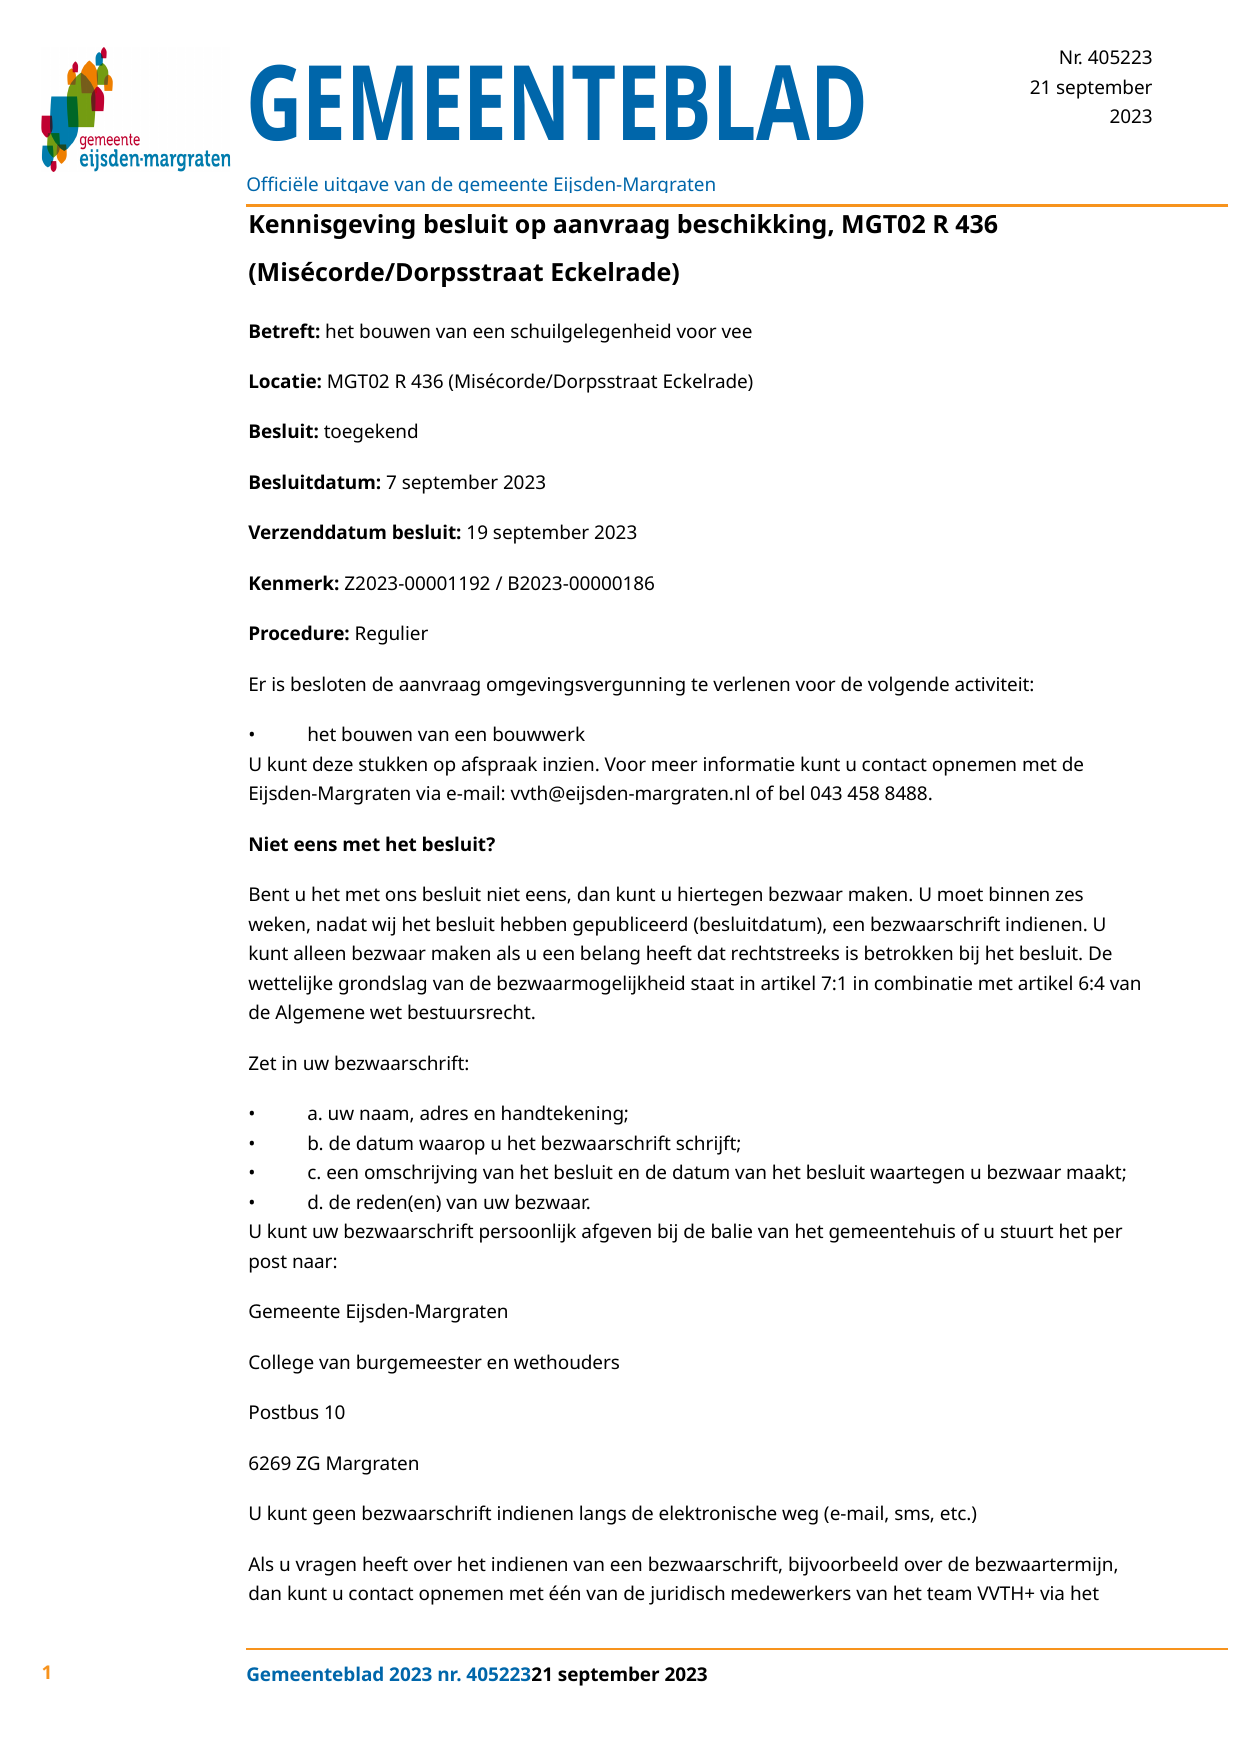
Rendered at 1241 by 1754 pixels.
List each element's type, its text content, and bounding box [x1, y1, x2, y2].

text Zet in uw bezwaarschrift: [248, 1050, 1152, 1076]
text Niet eens met het besluit? [248, 831, 1152, 857]
text Er is besloten de aanvraag omgevingsvergunning te verlenen voor de volgende activiteit: [248, 671, 1152, 697]
list het bouwen van een bouwwerk [248, 721, 1152, 747]
list a. uw naam, adres en handtekening; [248, 1100, 1152, 1126]
text 6269 ZG Margraten [248, 1450, 1152, 1476]
text Gemeente Eijsden-Margraten [248, 1299, 1152, 1324]
list c. een omschrijving van het besluit en de datum van het besluit waartegen u bezwaar maakt; [248, 1159, 1152, 1185]
text Bent u het met ons besluit niet eens, dan kunt u hiertegen bezwaar maken. U moet binnen zes weken, nadat wij het besluit hebben gepubliceerd (besluitdatum), een bezwaarschrift indienen. U kunt alleen bezwaar maken als u een belang heeft dat rechtstreeks is betrokken bij het besluit. De wettelijke grondslag van de bezwaarmogelijkheid staat in artikel 7:1 in combinatie met artikel 6:4 van de Algemene wet bestuursrecht. [248, 881, 1152, 1025]
text U kunt geen bezwaarschrift indienen langs de elektronische weg (e-mail, sms, etc.) [248, 1500, 1152, 1526]
text Als u vragen heeft over het indienen van een bezwaarschrift, bijvoorbeeld over de bezwaartermijn, dan kunt u contact opnemen met één van de juridisch medewerkers van het team VVTH+ via het [248, 1551, 1152, 1606]
text Procedure: Regulier [248, 620, 1152, 646]
text U kunt uw bezwaarschrift persoonlijk afgeven bij de balie van het gemeentehuis of u stuurt het per post naar: [248, 1219, 1152, 1274]
list b. de datum waarop u het bezwaarschrift schrijft; [248, 1130, 1152, 1156]
picture [41, 47, 231, 172]
text Besluitdatum: 7 september 2023 [248, 469, 1152, 495]
text Kenmerk: Z2023-00001192 / B2023-00000186 [248, 570, 1152, 596]
text Postbus 10 [248, 1399, 1152, 1425]
text Besluit: toegekend [248, 419, 1152, 444]
text Betreft: het bouwen van een schuilgelegenheid voor vee [248, 318, 1152, 344]
text Kennisgeving besluit op aanvraag beschikking, MGT02 R 436 (Misécorde/Dorpsstraat Eckelrade) [248, 207, 1152, 288]
text Locatie: MGT02 R 436 (Misécorde/Dorpsstraat Eckelrade) [248, 368, 1152, 394]
text Verzenddatum besluit: 19 september 2023 [248, 519, 1152, 545]
text U kunt deze stukken op afspraak inzien. Voor meer informatie kunt u contact opnemen met de Eijsden-Margraten via e-mail: vvth@eijsden-margraten.nl of bel 043 458 8488. [248, 751, 1152, 806]
text College van burgemeester en wethouders [248, 1349, 1152, 1375]
list d. de reden(en) van uw bezwaar. [248, 1189, 1152, 1215]
